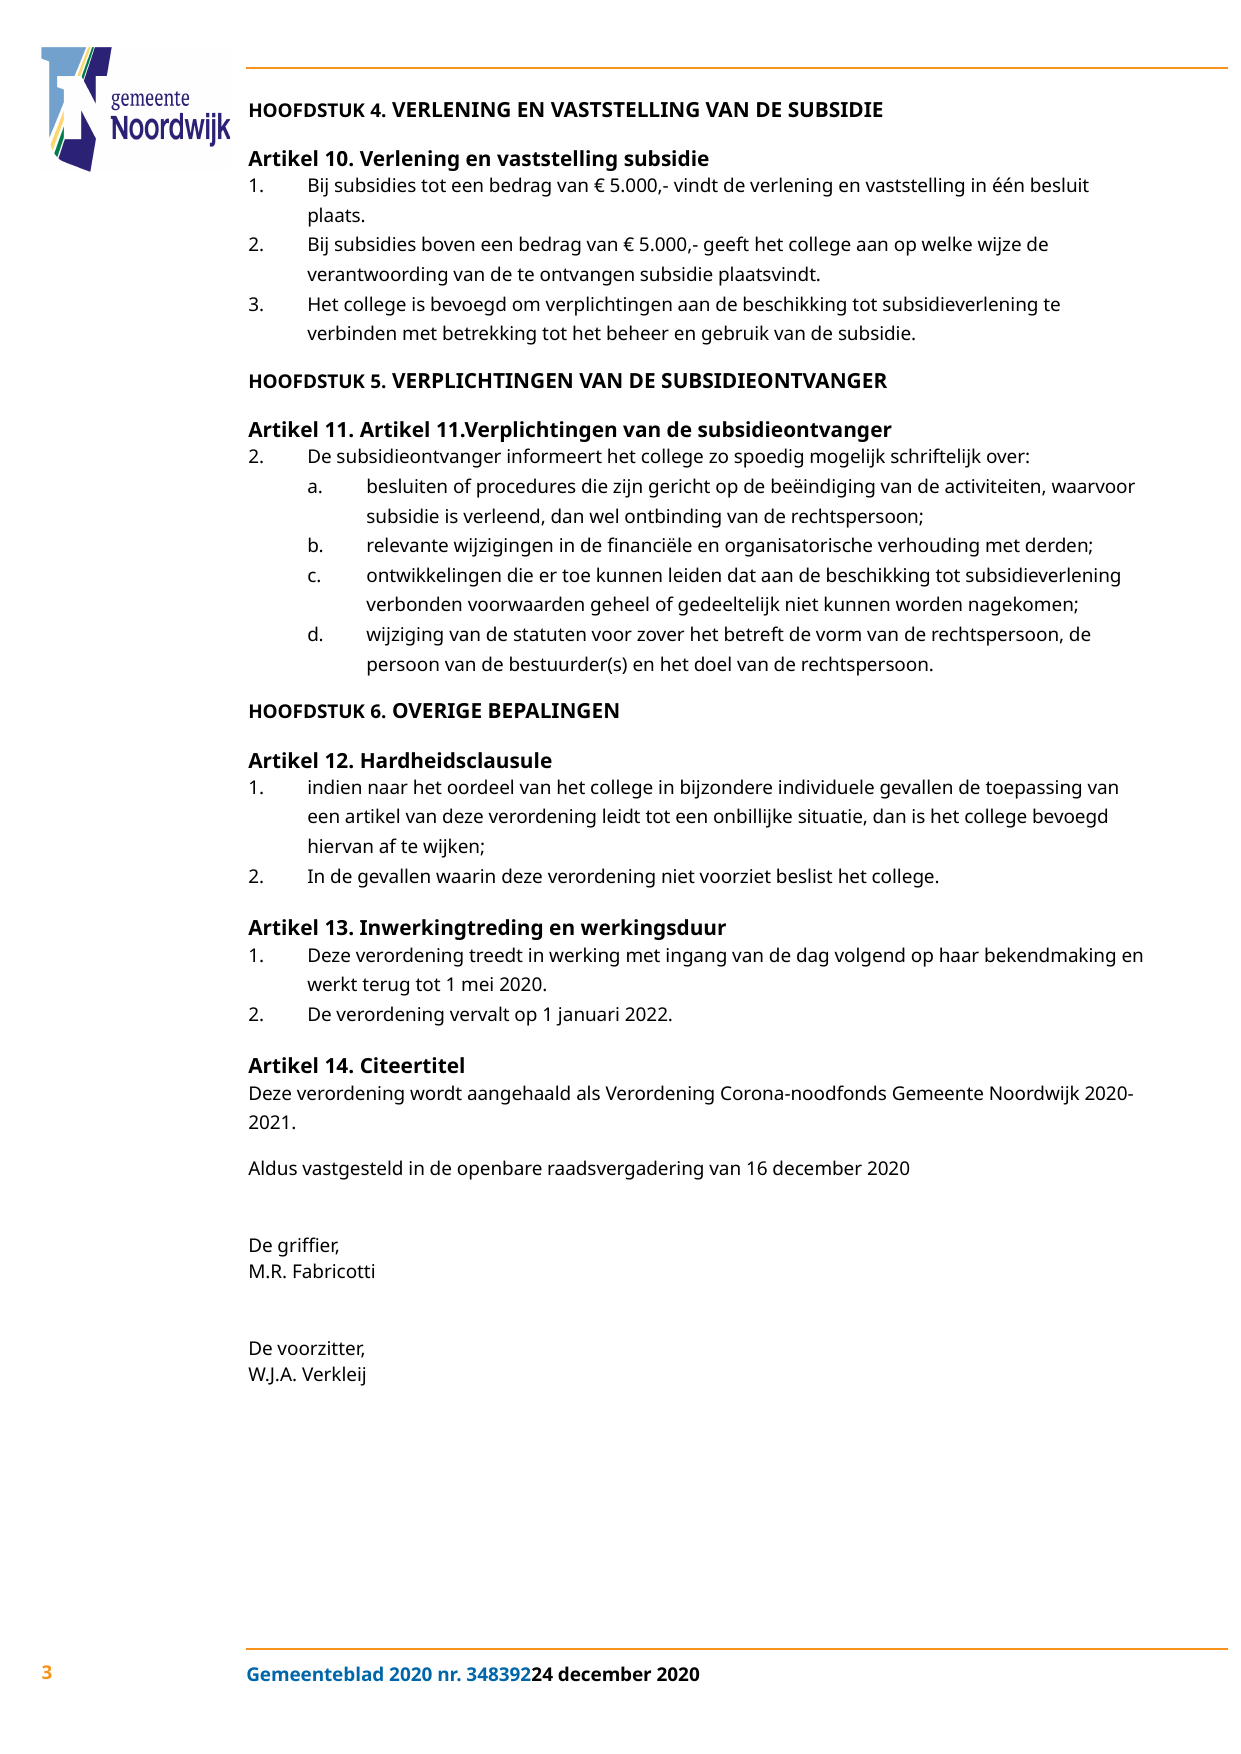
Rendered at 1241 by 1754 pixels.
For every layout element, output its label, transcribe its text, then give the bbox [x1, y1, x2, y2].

text Artikel 12. Hardheidsclausule [248, 746, 1152, 774]
text Aldus vastgesteld in de openbare raadsvergadering van 16 december 2020 [248, 1155, 1152, 1181]
text W.J.A. Verkleij [248, 1361, 1152, 1387]
list Het college is bevoegd om verplichtingen aan de beschikking tot subsidieverlening te verbinden met betrekking tot het beheer en gebruik van de subsidie. [248, 291, 1152, 346]
text Artikel 11. Artikel 11.Verplichtingen van de subsidieontvanger [248, 415, 1152, 444]
text HOOFDSTUK 4. VERLENING EN VASTSTELLING VAN DE SUBSIDIE [248, 95, 1152, 123]
list Bij subsidies boven een bedrag van € 5.000,- geeft het college aan op welke wijze de verantwoording van de te ontvangen subsidie plaatsvindt. [248, 232, 1152, 287]
list Bij subsidies tot een bedrag van € 5.000,- vindt de verlening en vaststelling in één besluit plaats. [248, 172, 1152, 228]
list Deze verordening treedt in werking met ingang van de dag volgend op haar bekendmaking en werkt terug tot 1 mei 2020. [248, 942, 1152, 997]
text Artikel 10. Verlening en vaststelling subsidie [248, 144, 1152, 172]
text De griffier, [248, 1232, 1152, 1258]
text HOOFDSTUK 5. VERPLICHTINGEN VAN DE SUBSIDIEONTVANGER [248, 366, 1152, 394]
text De voorzitter, [248, 1335, 1152, 1361]
list De verordening vervalt op 1 januari 2022. [248, 1001, 1152, 1027]
list De subsidieontvanger informeert het college zo spoedig mogelijk schriftelijk over: [248, 444, 1152, 469]
picture [41, 47, 231, 172]
text Artikel 13. Inwerkingtreding en werkingsduur [248, 913, 1152, 942]
list besluiten of procedures die zijn gericht op de beëindiging van de activiteiten, waarvoor subsidie is verleend, dan wel ontbinding van de rechtspersoon; [307, 473, 1152, 529]
text HOOFDSTUK 6. OVERIGE BEPALINGEN [248, 696, 1152, 725]
list ontwikkelingen die er toe kunnen leiden dat aan de beschikking tot subsidieverlening verbonden voorwaarden geheel of gedeeltelijk niet kunnen worden nagekomen; [307, 562, 1152, 617]
text M.R. Fabricotti [248, 1258, 1152, 1284]
list In de gevallen waarin deze verordening niet voorziet beslist het college. [248, 863, 1152, 889]
list relevante wijzigingen in de financiële en organisatorische verhouding met derden; [307, 532, 1152, 558]
list wijziging van de statuten voor zover het betreft de vorm van de rechtspersoon, de persoon van de bestuurder(s) en het doel van de rechtspersoon. [307, 621, 1152, 677]
text Deze verordening wordt aangehaald als Verordening Corona-noodfonds Gemeente Noordwijk 2020- 2021. [248, 1080, 1152, 1135]
text Artikel 14. Citeertitel [248, 1051, 1152, 1080]
list indien naar het oordeel van het college in bijzondere individuele gevallen de toepassing van een artikel van deze verordening leidt tot een onbillijke situatie, dan is het college bevoegd hiervan af te wijken; [248, 774, 1152, 859]
